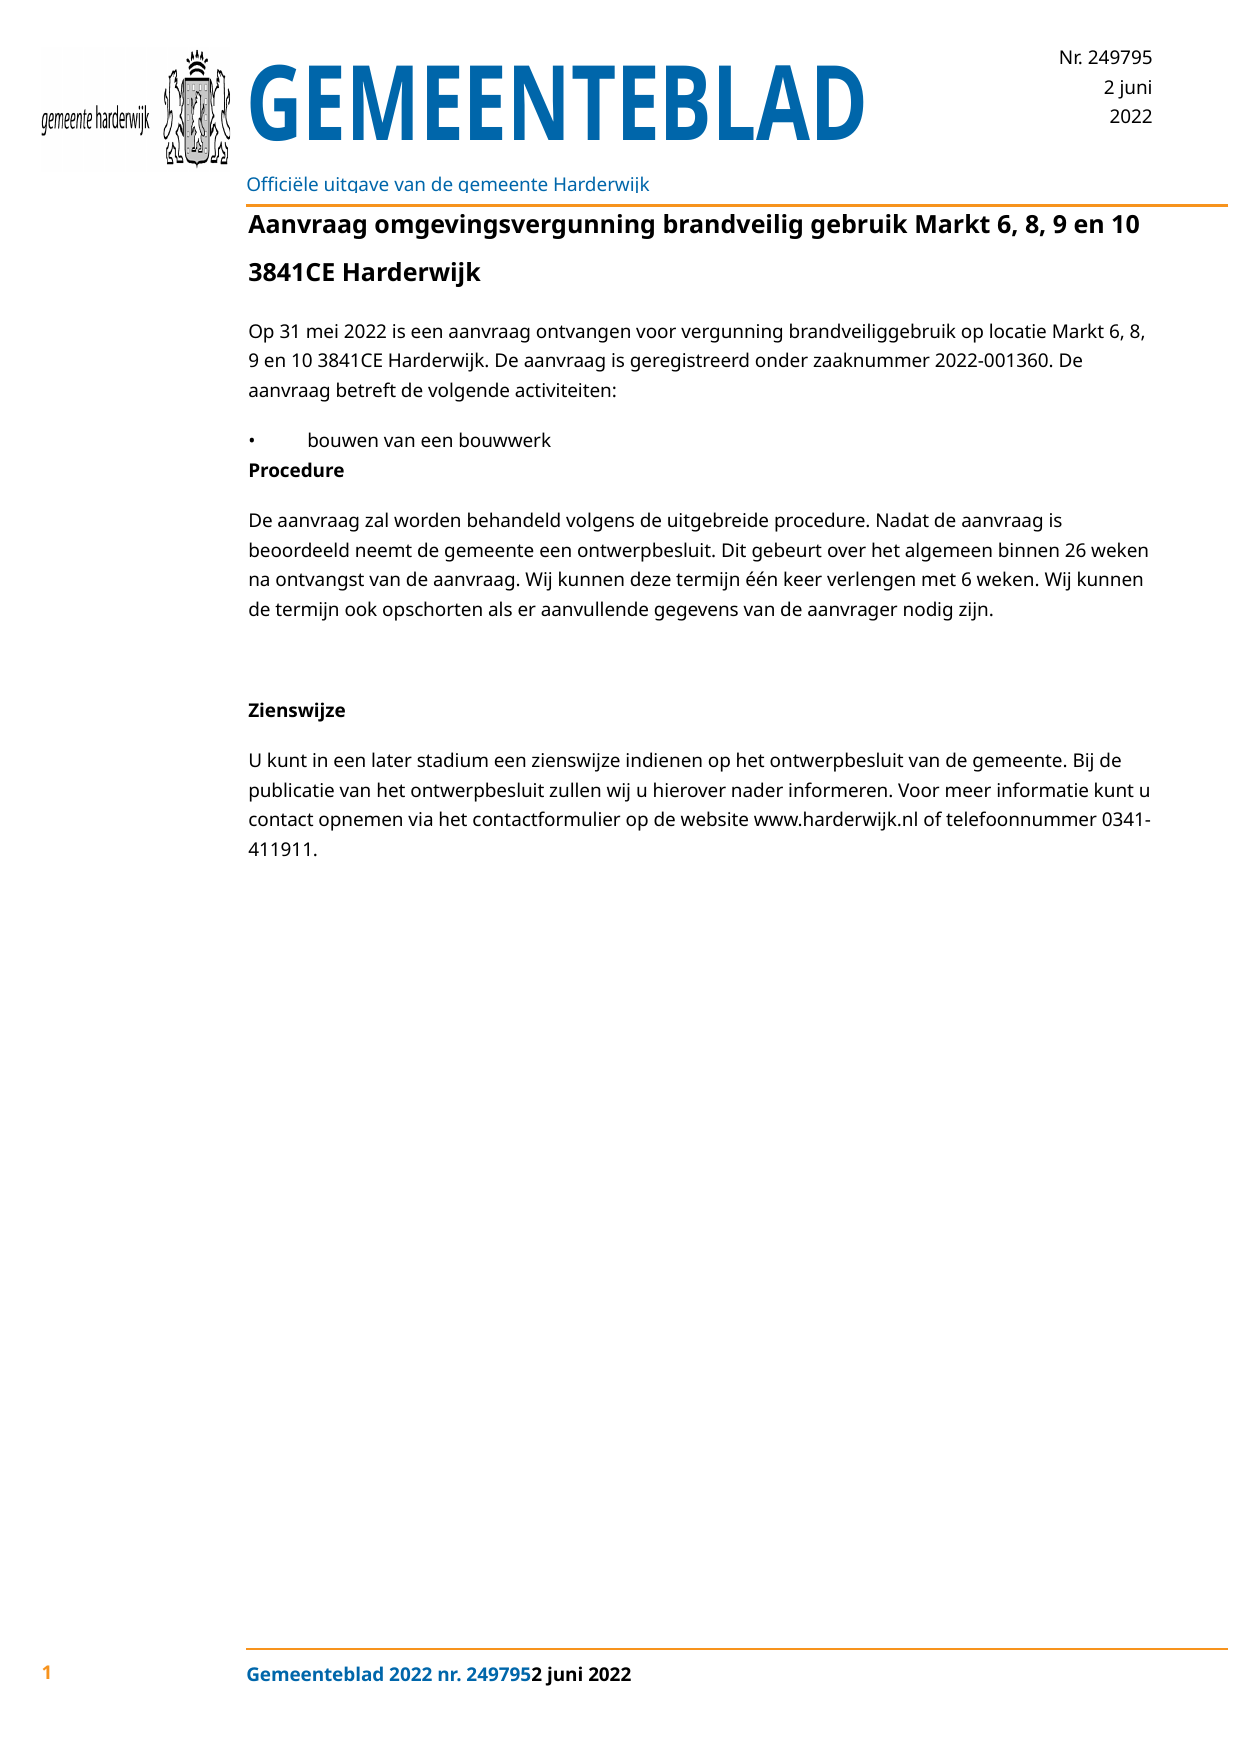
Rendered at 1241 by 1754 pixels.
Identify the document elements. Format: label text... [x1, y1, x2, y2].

text Op 31 mei 2022 is een aanvraag ontvangen voor vergunning brandveiliggebruik op locatie Markt 6, 8, 9 en 10 3841CE Harderwijk. De aanvraag is geregistreerd onder zaaknummer 2022-001360. De aanvraag betreft de volgende activiteiten: [248, 318, 1152, 403]
text Procedure [248, 457, 1152, 483]
text De aanvraag zal worden behandeld volgens de uitgebreide procedure. Nadat de aanvraag is beoordeeld neemt de gemeente een ontwerpbesluit. Dit gebeurt over het algemeen binnen 26 weken na ontvangst van de aanvraag. Wij kunnen deze termijn één keer verlengen met 6 weken. Wij kunnen de termijn ook opschorten als er aanvullende gegevens van de aanvrager nodig zijn. [248, 507, 1152, 622]
list bouwen van een bouwwerk [248, 427, 1152, 453]
text U kunt in een later stadium een zienswijze indienen op het ontwerpbesluit van de gemeente. Bij de publicatie van het ontwerpbesluit zullen wij u hierover nader informeren. Voor meer informatie kunt u contact opnemen via het contactformulier op de website www.harderwijk.nl of telefoonnummer 0341-411911. [248, 747, 1152, 862]
text Zienswijze [248, 697, 1152, 723]
text Aanvraag omgevingsvergunning brandveilig gebruik Markt 6, 8, 9 en 10 3841CE Harderwijk [248, 207, 1152, 288]
picture [41, 47, 231, 172]
